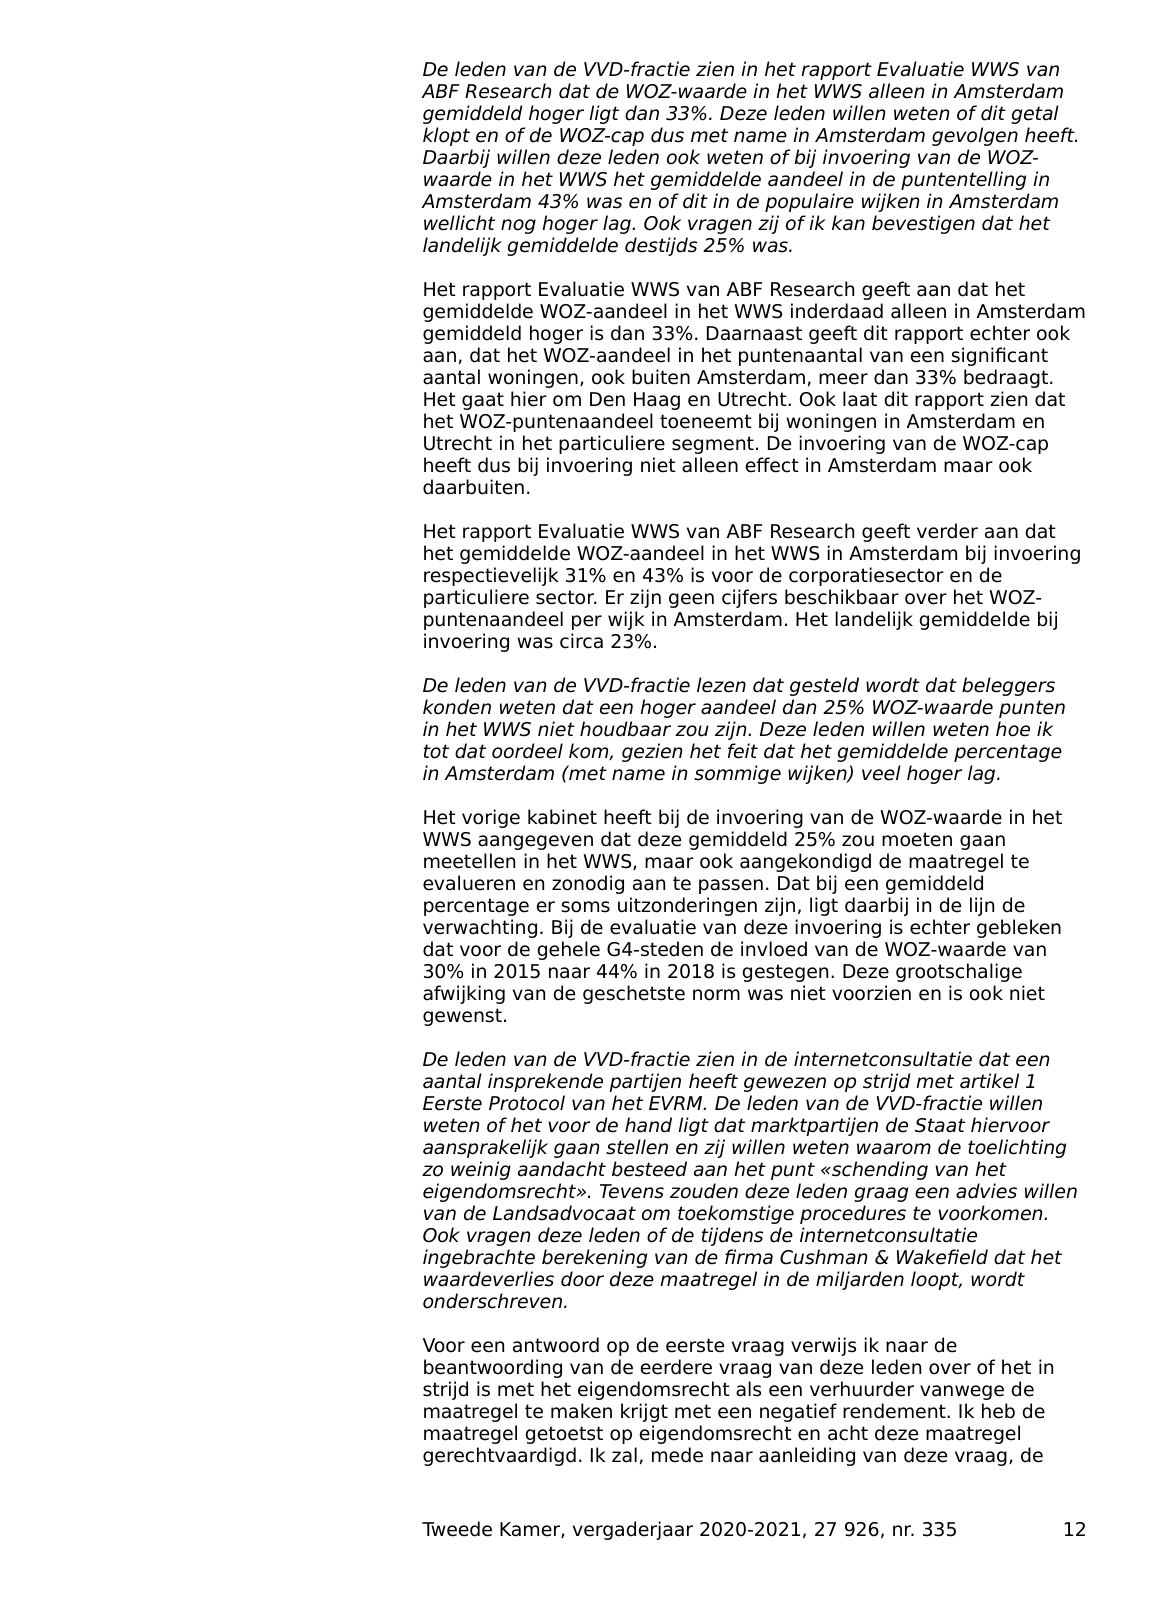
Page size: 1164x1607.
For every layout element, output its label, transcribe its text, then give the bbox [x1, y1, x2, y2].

text De leden van de VVD-fractie zien in de internetconsultatie dat een aantal insprekende partijen heeft gewezen op strijd met artikel 1 Eerste Protocol van het EVRM. De leden van de VVD-fractie willen weten of het voor de hand ligt dat marktpartijen de Staat hiervoor aansprakelijk gaan stellen en zij willen weten waarom de toelichting zo weinig aandacht besteed aan het punt «schending van het eigendomsrecht». Tevens zouden deze leden graag een advies willen van de Landsadvocaat om toekomstige procedures te voorkomen. Ook vragen deze leden of de tijdens de internetconsultatie ingebrachte berekening van de firma Cushman & Wakefield dat het waardeverlies door deze maatregel in de miljarden loopt, wordt onderschreven. [422, 1049, 1087, 1313]
text De leden van de VVD-fractie lezen dat gesteld wordt dat beleggers konden weten dat een hoger aandeel dan 25% WOZ-waarde punten in het WWS niet houdbaar zou zijn. Deze leden willen weten hoe ik tot dat oordeel kom, gezien het feit dat het gemiddelde percentage in Amsterdam (met name in sommige wijken) veel hoger lag. [422, 675, 1087, 785]
text Het rapport Evaluatie WWS van ABF Research geeft verder aan dat het gemiddelde WOZ-aandeel in het WWS in Amsterdam bij invoering respectievelijk 31% en 43% is voor de corporatiesector en de particuliere sector. Er zijn geen cijfers beschikbaar over het WOZ-puntenaandeel per wijk in Amsterdam. Het landelijk gemiddelde bij invoering was circa 23%. [422, 521, 1087, 653]
text Voor een antwoord op de eerste vraag verwijs ik naar de beantwoording van de eerdere vraag van deze leden over of het in strijd is met het eigendomsrecht als een verhuurder vanwege de maatregel te maken krijgt met een negatief rendement. Ik heb de maatregel getoetst op eigendomsrecht en acht deze maatregel gerechtvaardigd. Ik zal, mede naar aanleiding van deze vraag, de [422, 1335, 1087, 1467]
text Het rapport Evaluatie WWS van ABF Research geeft aan dat het gemiddelde WOZ-aandeel in het WWS inderdaad alleen in Amsterdam gemiddeld hoger is dan 33%. Daarnaast geeft dit rapport echter ook aan, dat het WOZ-aandeel in het puntenaantal van een significant aantal woningen, ook buiten Amsterdam, meer dan 33% bedraagt. Het gaat hier om Den Haag en Utrecht. Ook laat dit rapport zien dat het WOZ-puntenaandeel toeneemt bij woningen in Amsterdam en Utrecht in het particuliere segment. De invoering van de WOZ-cap heeft dus bij invoering niet alleen effect in Amsterdam maar ook daarbuiten. [422, 279, 1087, 499]
text De leden van de VVD-fractie zien in het rapport Evaluatie WWS van ABF Research dat de WOZ-waarde in het WWS alleen in Amsterdam gemiddeld hoger ligt dan 33%. Deze leden willen weten of dit getal klopt en of de WOZ-cap dus met name in Amsterdam gevolgen heeft. Daarbij willen deze leden ook weten of bij invoering van de WOZ-waarde in het WWS het gemiddelde aandeel in de puntentelling in Amsterdam 43% was en of dit in de populaire wijken in Amsterdam wellicht nog hoger lag. Ook vragen zij of ik kan bevestigen dat het landelijk gemiddelde destijds 25% was. [422, 59, 1087, 257]
text Het vorige kabinet heeft bij de invoering van de WOZ-waarde in het WWS aangegeven dat deze gemiddeld 25% zou moeten gaan meetellen in het WWS, maar ook aangekondigd de maatregel te evalueren en zonodig aan te passen. Dat bij een gemiddeld percentage er soms uitzonderingen zijn, ligt daarbij in de lijn de verwachting. Bij de evaluatie van deze invoering is echter gebleken dat voor de gehele G4-steden de invloed van de WOZ-waarde van 30% in 2015 naar 44% in 2018 is gestegen. Deze grootschalige afwijking van de geschetste norm was niet voorzien en is ook niet gewenst. [422, 807, 1087, 1027]
